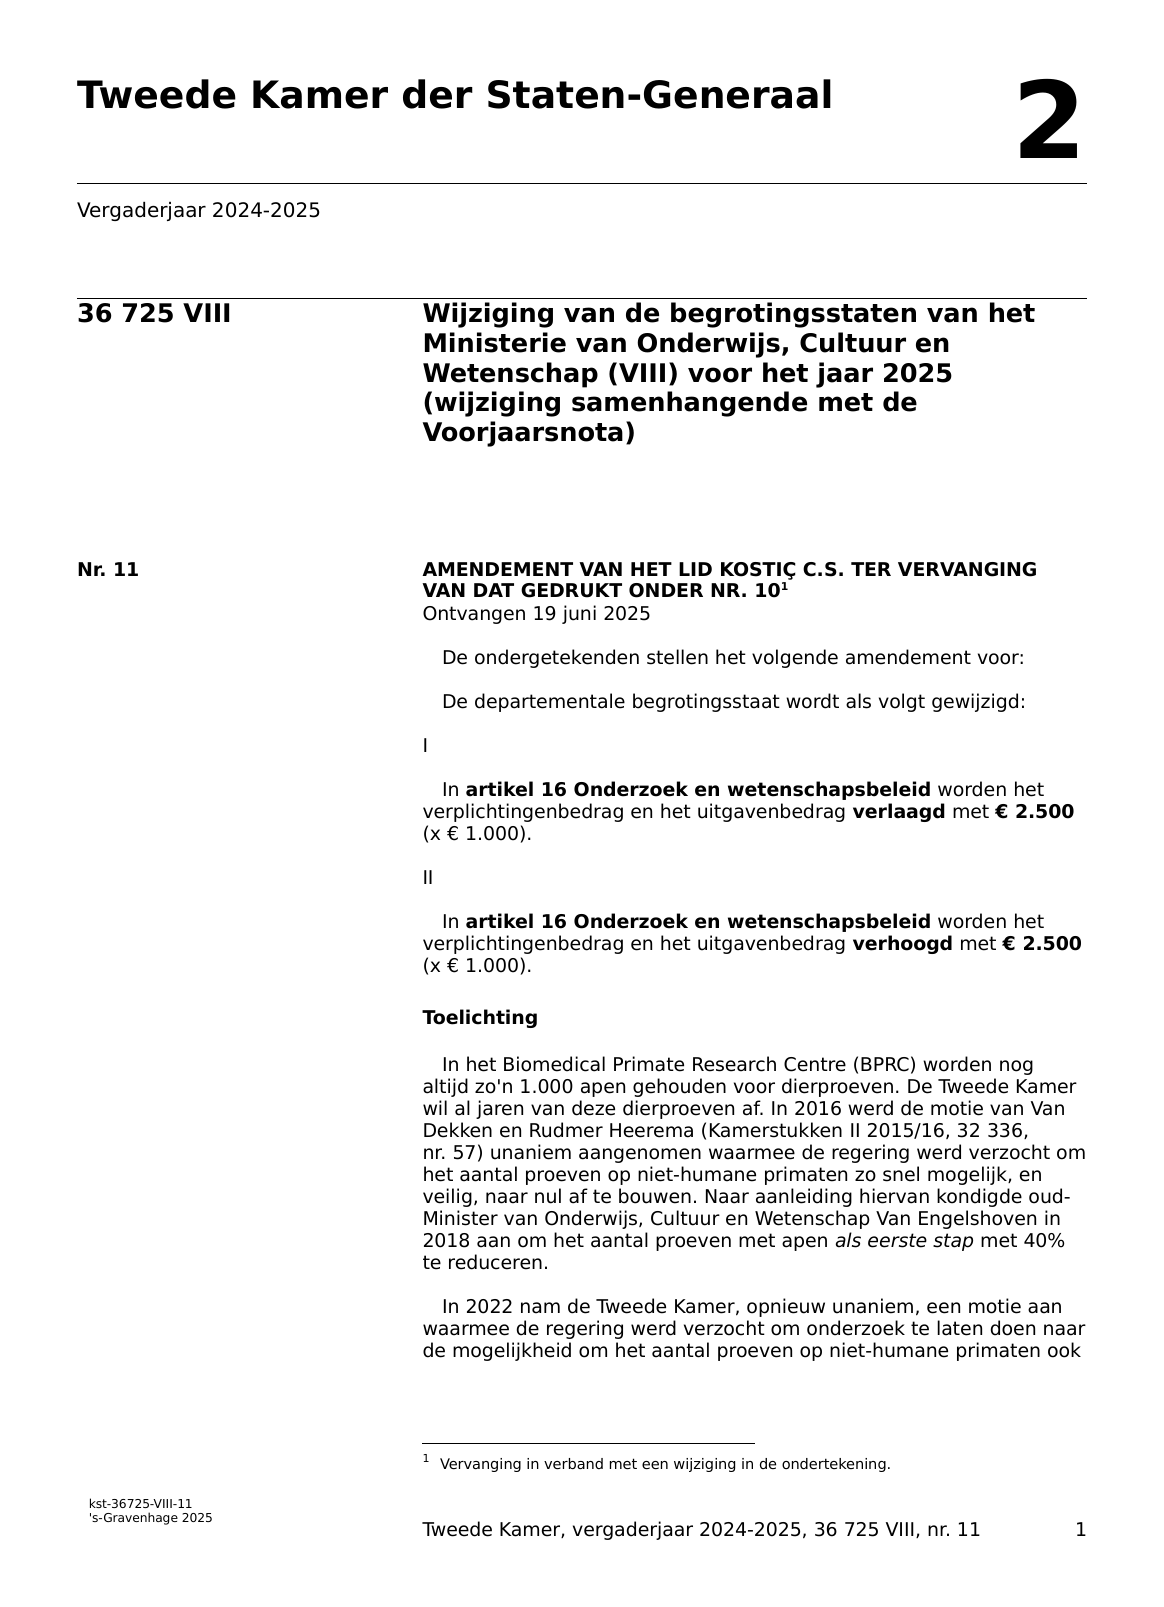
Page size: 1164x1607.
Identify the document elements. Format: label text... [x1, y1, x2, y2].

text kst-36725-VIII-11 [88, 1497, 323, 1511]
subtitle Nr. 11 AMENDEMENT VAN HET LID KOSTIÇ C.S. TER VERVANGING VAN DAT GEDRUKT ONDER NR. 10 [77, 558, 1087, 602]
text Ontvangen 19 juni 2025 [422, 602, 1087, 624]
text De ondergetekenden stellen het volgende amendement voor: [422, 647, 1087, 668]
text De departementale begrotingsstaat wordt als volgt gewijzigd: [422, 691, 1087, 713]
table_cell Vergaderjaar 2024-2025 [77, 184, 1087, 298]
text In 2022 nam de Tweede Kamer, opnieuw unaniem, een motie aan waarmee de regering werd verzocht om onderzoek te laten doen naar de mogelijkheid om het aantal proeven op niet-humane primaten ook [422, 1296, 1087, 1362]
text Vervanging in verband met een wijziging in de ondertekening. [422, 1452, 1087, 1474]
text I [422, 735, 1087, 757]
text 's-Gravenhage 2025 [88, 1511, 323, 1525]
table_header 2 [886, 59, 1087, 183]
subtitle Toelichting [422, 1007, 1087, 1029]
subtitle 36 725 VIII Wijziging van de begrotingsstaten van het Ministerie van Onderwijs, Cultuur en Wetenschap (VIII) voor het jaar 2025 (wijziging samenhangende met de Voorjaarsnota) [77, 299, 1087, 447]
text In het Biomedical Primate Research Centre (BPRC) worden nog altijd zo'n 1.000 apen gehouden voor dierproeven. De Tweede Kamer wil al jaren van deze dierproeven af. In 2016 werd de motie van Van Dekken en Rudmer Heerema (Kamerstukken II 2015/16, 32 336, nr. 57) unaniem aangenomen waarmee de regering werd verzocht om het aantal proeven op niet-humane primaten zo snel mogelijk, en veilig, naar nul af te bouwen. Naar aanleiding hiervan kondigde oud-Minister van Onderwijs, Cultuur en Wetenschap Van Engelshoven in 2018 aan om het aantal proeven met apen als eerste stap met 40% te reduceren. [422, 1054, 1087, 1274]
table_header Tweede Kamer der Staten-Generaal [77, 59, 886, 183]
text In artikel 16 Onderzoek en wetenschapsbeleid worden het verplichtingenbedrag en het uitgavenbedrag verhoogd met € 2.500 (x € 1.000). [422, 911, 1087, 977]
text II [422, 867, 1087, 889]
text In artikel 16 Onderzoek en wetenschapsbeleid worden het verplichtingenbedrag en het uitgavenbedrag verlaagd met € 2.500 (x € 1.000). [422, 779, 1087, 845]
